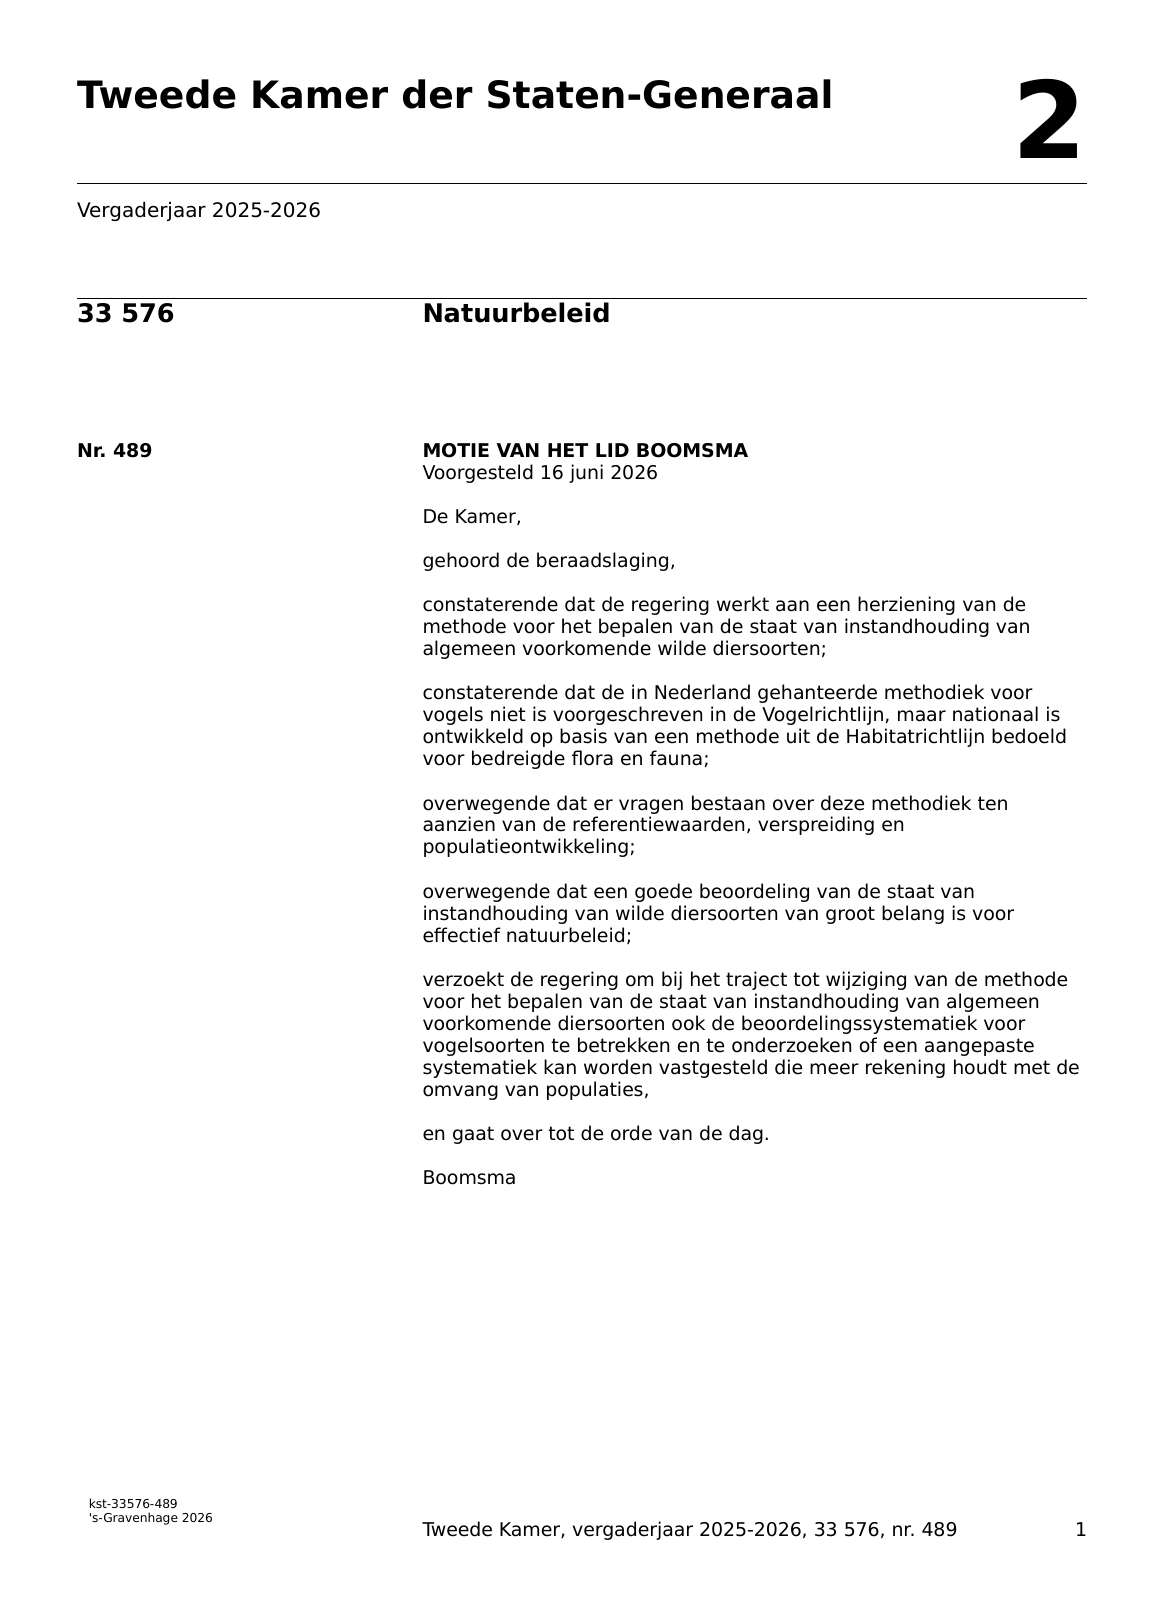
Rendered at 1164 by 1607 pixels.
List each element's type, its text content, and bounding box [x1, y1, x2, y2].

text De Kamer, [422, 506, 1087, 528]
text overwegende dat een goede beoordeling van de staat van instandhouding van wilde diersoorten van groot belang is voor effectief natuurbeleid; [422, 881, 1087, 946]
text overwegende dat er vragen bestaan over deze methodiek ten aanzien van de referentiewaarden, verspreiding en populatieontwikkeling; [422, 792, 1087, 858]
text gehoord de beraadslaging, [422, 550, 1087, 572]
table_header Tweede Kamer der Staten-Generaal [77, 59, 886, 183]
text constaterende dat de regering werkt aan een herziening van de methode voor het bepalen van de staat van instandhouding van algemeen voorkomende wilde diersoorten; [422, 594, 1087, 660]
text constaterende dat de in Nederland gehanteerde methodiek voor vogels niet is voorgeschreven in de Vogelrichtlijn, maar nationaal is ontwikkeld op basis van een methode uit de Habitatrichtlijn bedoeld voor bedreigde flora en fauna; [422, 682, 1087, 770]
table_cell Vergaderjaar 2025-2026 [77, 184, 1087, 298]
text kst-33576-489 [88, 1497, 323, 1511]
text 's-Gravenhage 2026 [88, 1511, 323, 1525]
text Boomsma [422, 1167, 1087, 1189]
subtitle Nr. 489 MOTIE VAN HET LID BOOMSMA [77, 440, 1087, 462]
table_header 2 [886, 59, 1087, 183]
text Voorgesteld 16 juni 2026 [422, 462, 1087, 484]
subtitle 33 576 Natuurbeleid [77, 299, 1087, 329]
text en gaat over tot de orde van de dag. [422, 1123, 1087, 1145]
text verzoekt de regering om bij het traject tot wijziging van de methode voor het bepalen van de staat van instandhouding van algemeen voorkomende diersoorten ook de beoordelingssystematiek voor vogelsoorten te betrekken en te onderzoeken of een aangepaste systematiek kan worden vastgesteld die meer rekening houdt met de omvang van populaties, [422, 969, 1087, 1101]
